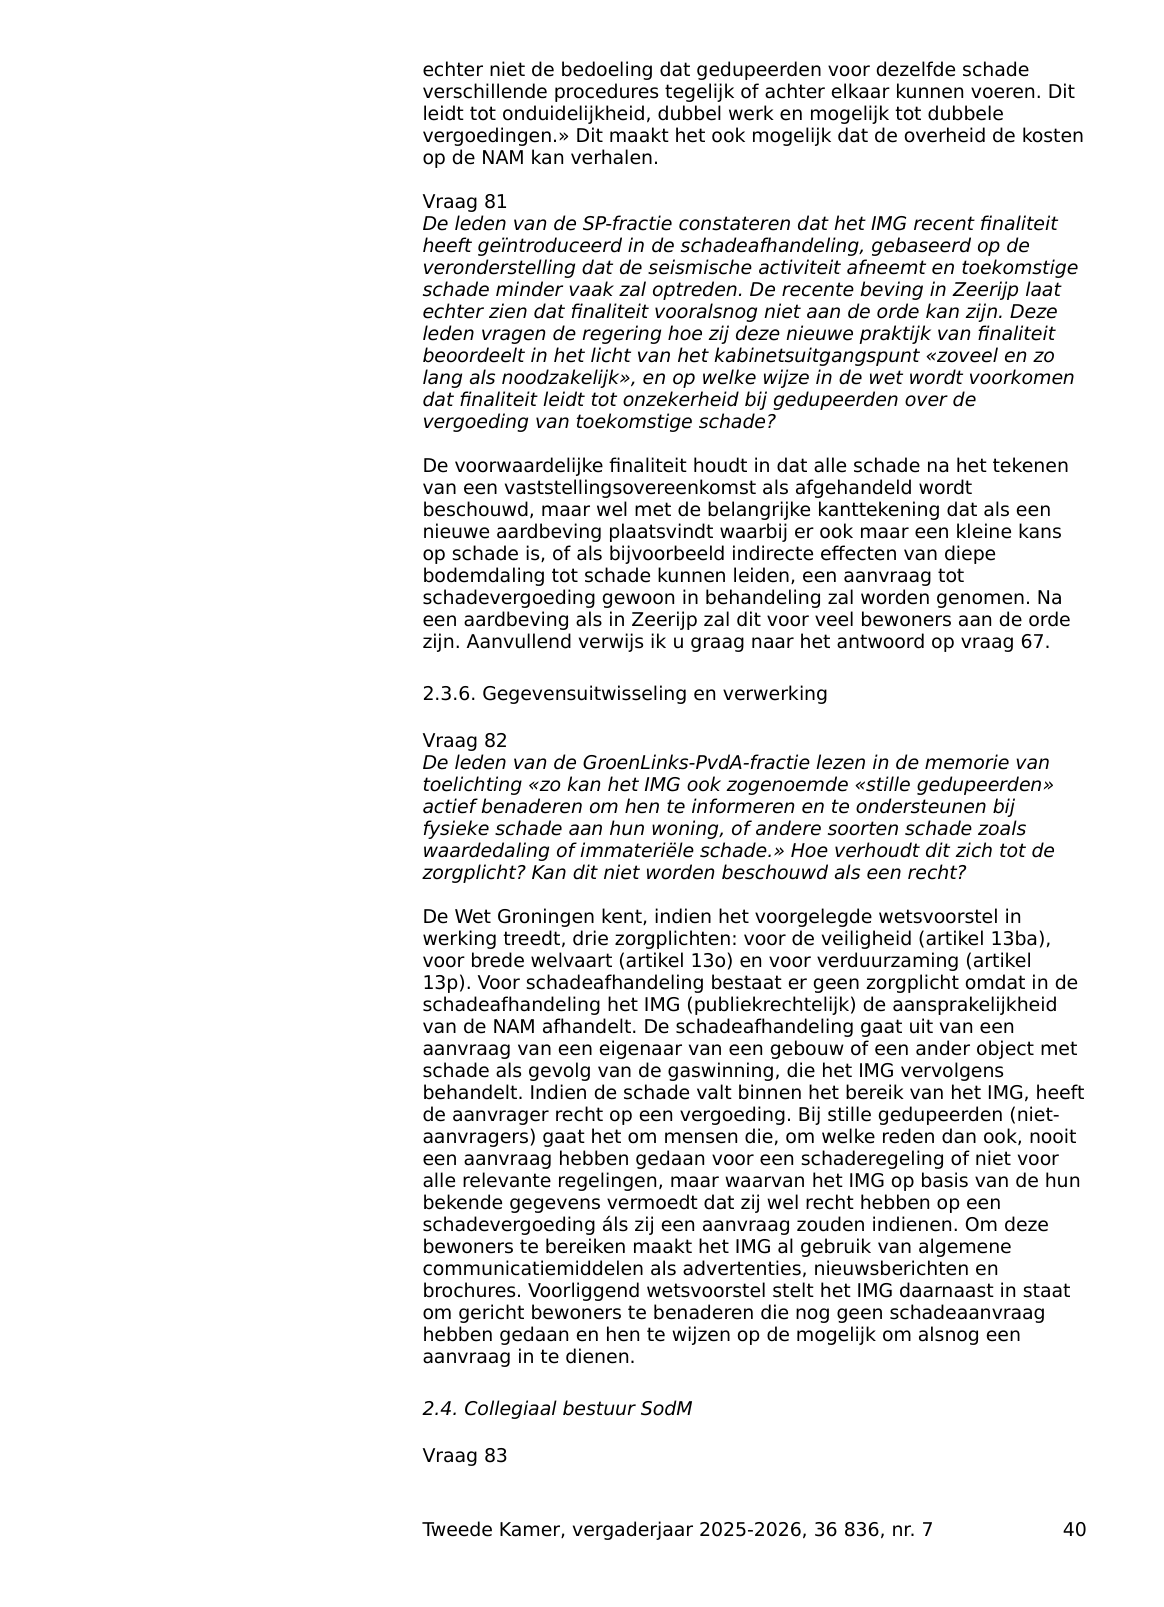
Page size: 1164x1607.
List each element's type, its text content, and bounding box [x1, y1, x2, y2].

text De leden van de GroenLinks-PvdA-fractie lezen in de memorie van toelichting «zo kan het IMG ook zogenoemde «stille gedupeerden» actief benaderen om hen te informeren en te ondersteunen bij fysieke schade aan hun woning, of andere soorten schade zoals waardedaling of immateriële schade.» Hoe verhoudt dit zich tot de zorgplicht? Kan dit niet worden beschouwd als een recht? [422, 752, 1087, 884]
text Vraag 81 [422, 191, 1087, 213]
text De Wet Groningen kent, indien het voorgelegde wetsvoorstel in werking treedt, drie zorgplichten: voor de veiligheid (artikel 13ba), voor brede welvaart (artikel 13o) en voor verduurzaming (artikel 13p). Voor schadeafhandeling bestaat er geen zorgplicht omdat in de schadeafhandeling het IMG (publiekrechtelijk) de aansprakelijkheid van de NAM afhandelt. De schadeafhandeling gaat uit van een aanvraag van een eigenaar van een gebouw of een ander object met schade als gevolg van de gaswinning, die het IMG vervolgens behandelt. Indien de schade valt binnen het bereik van het IMG, heeft de aanvrager recht op een vergoeding. Bij stille gedupeerden (niet-aanvragers) gaat het om mensen die, om welke reden dan ook, nooit een aanvraag hebben gedaan voor een schaderegeling of niet voor alle relevante regelingen, maar waarvan het IMG op basis van de hun bekende gegevens vermoedt dat zij wel recht hebben op een schadevergoeding áls zij een aanvraag zouden indienen. Om deze bewoners te bereiken maakt het IMG al gebruik van algemene communicatiemiddelen als advertenties, nieuwsberichten en brochures. Voorliggend wetsvoorstel stelt het IMG daarnaast in staat om gericht bewoners te benaderen die nog geen schadeaanvraag hebben gedaan en hen te wijzen op de mogelijk om alsnog een aanvraag in te dienen. [422, 906, 1087, 1367]
text Vraag 82 [422, 730, 1087, 752]
subtitle 2.3.6. Gegevensuitwisseling en verwerking [422, 683, 1087, 705]
text Vraag 83 [422, 1444, 1087, 1466]
text echter niet de bedoeling dat gedupeerden voor dezelfde schade verschillende procedures tegelijk of achter elkaar kunnen voeren. Dit leidt tot onduidelijkheid, dubbel werk en mogelijk tot dubbele vergoedingen.» Dit maakt het ook mogelijk dat de overheid de kosten op de NAM kan verhalen. [422, 59, 1087, 169]
text De voorwaardelijke finaliteit houdt in dat alle schade na het tekenen van een vaststellingsovereenkomst als afgehandeld wordt beschouwd, maar wel met de belangrijke kanttekening dat als een nieuwe aardbeving plaatsvindt waarbij er ook maar een kleine kans op schade is, of als bijvoorbeeld indirecte effecten van diepe bodemdaling tot schade kunnen leiden, een aanvraag tot schadevergoeding gewoon in behandeling zal worden genomen. Na een aardbeving als in Zeerijp zal dit voor veel bewoners aan de orde zijn. Aanvullend verwijs ik u graag naar het antwoord op vraag 67. [422, 455, 1087, 653]
subtitle 2.4. Collegiaal bestuur SodM [422, 1397, 1087, 1419]
text De leden van de SP-fractie constateren dat het IMG recent finaliteit heeft geïntroduceerd in de schadeafhandeling, gebaseerd op de veronderstelling dat de seismische activiteit afneemt en toekomstige schade minder vaak zal optreden. De recente beving in Zeerijp laat echter zien dat finaliteit vooralsnog niet aan de orde kan zijn. Deze leden vragen de regering hoe zij deze nieuwe praktijk van finaliteit beoordeelt in het licht van het kabinetsuitgangspunt «zoveel en zo lang als noodzakelijk», en op welke wijze in de wet wordt voorkomen dat finaliteit leidt tot onzekerheid bij gedupeerden over de vergoeding van toekomstige schade? [422, 213, 1087, 433]
